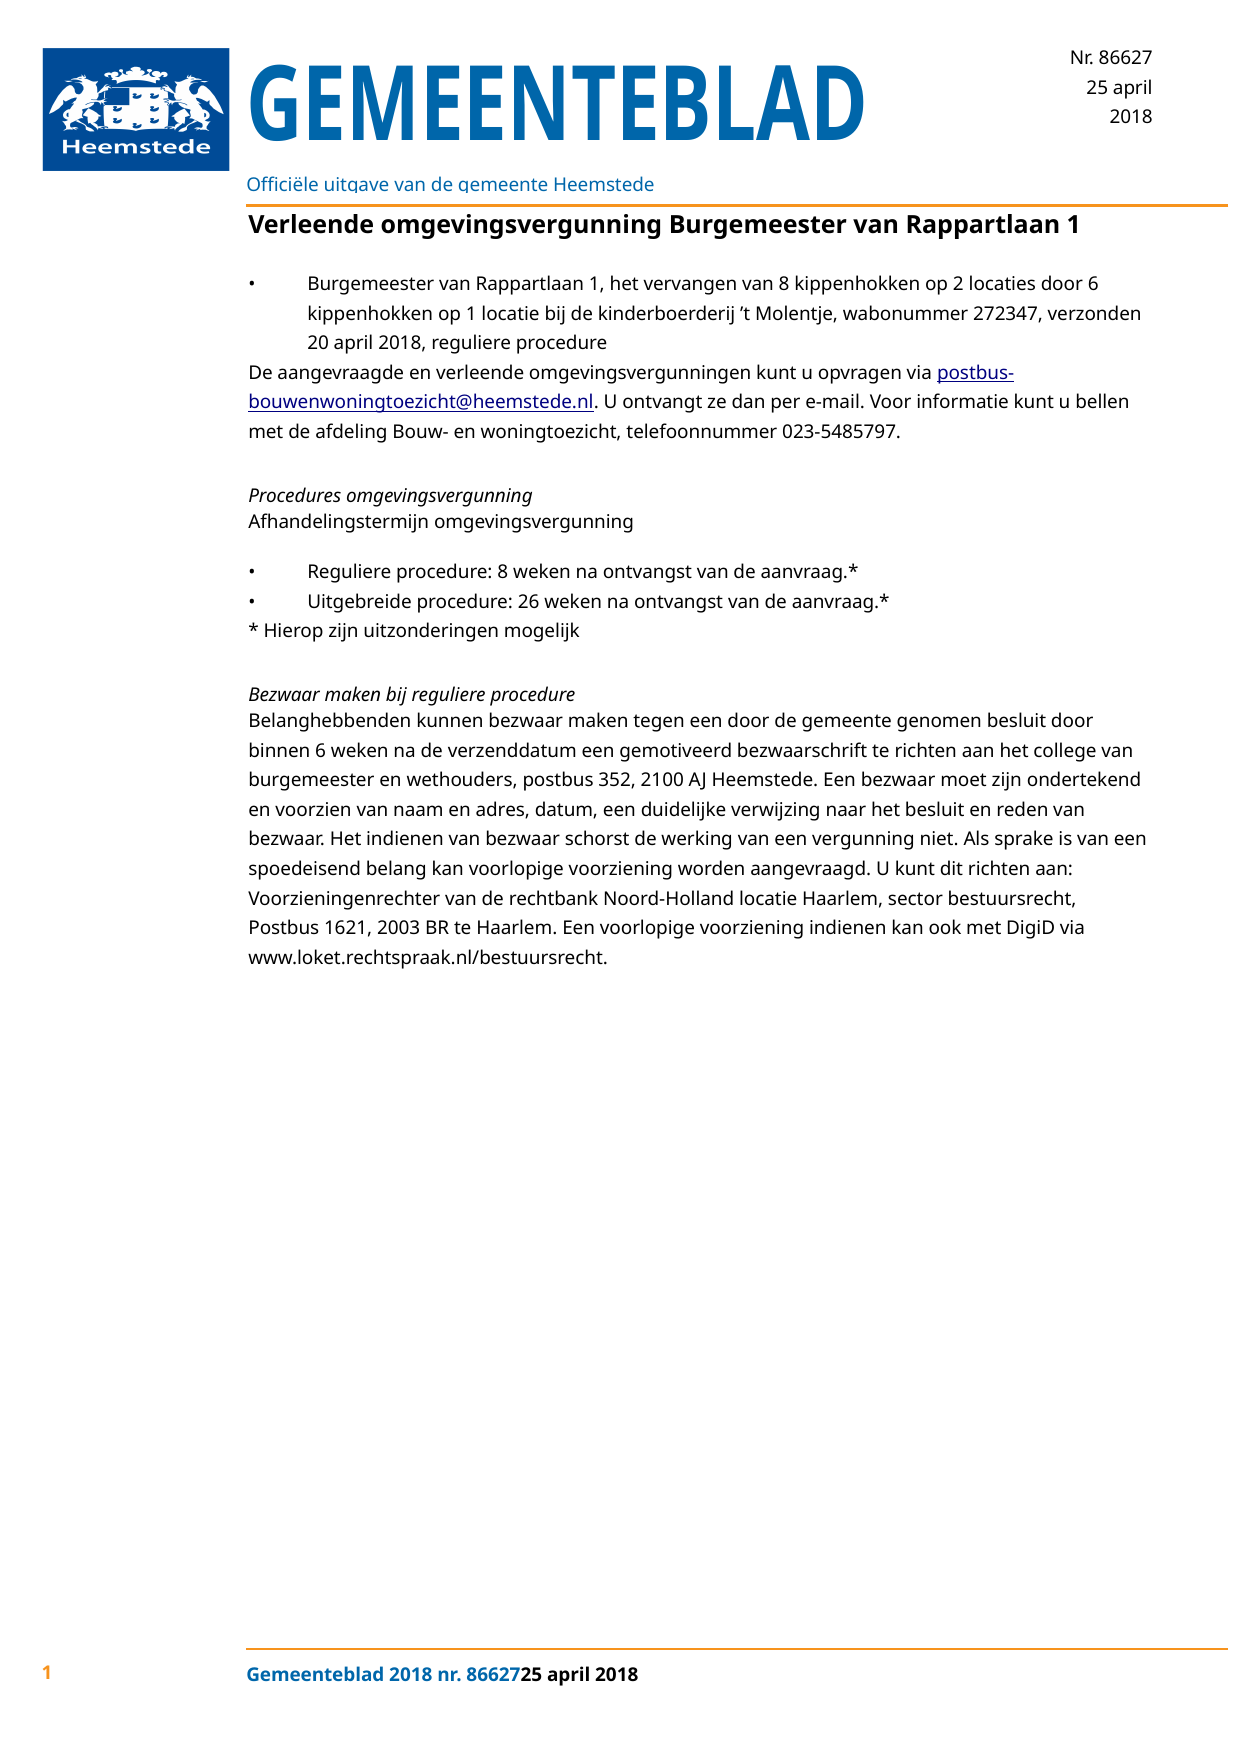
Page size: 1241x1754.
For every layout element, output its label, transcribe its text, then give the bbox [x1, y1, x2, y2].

text * Hierop zijn uitzonderingen mogelijk [248, 617, 1152, 643]
list Uitgebreide procedure: 26 weken na ontvangst van de aanvraag.* [248, 588, 1152, 614]
text Verleende omgevingsvergunning Burgemeester van Rappartlaan 1 [248, 207, 1152, 241]
picture [41, 47, 231, 172]
list Reguliere procedure: 8 weken na ontvangst van de aanvraag.* [248, 558, 1152, 584]
list Burgemeester van Rappartlaan 1, het vervangen van 8 kippenhokken op 2 locaties door 6 kippenhokken op 1 locatie bij de kinderboerderij ’t Molentje, wabonummer 272347, verzonden 20 april 2018, reguliere procedure [248, 270, 1152, 355]
text Procedures omgevingsvergunning [248, 482, 1152, 508]
text Bezwaar maken bij reguliere procedure [248, 681, 1152, 707]
text De aangevraagde en verleende omgevingsvergunningen kunt u opvragen via postbus-bouwenwoningtoezicht@heemstede.nl. U ontvangt ze dan per e-mail. Voor informatie kunt u bellen met de afdeling Bouw- en woningtoezicht, telefoonnummer 023-5485797. [248, 359, 1152, 444]
text Belanghebbenden kunnen bezwaar maken tegen een door de gemeente genomen besluit door binnen 6 weken na de verzenddatum een gemotiveerd bezwaarschrift te richten aan het college van burgemeester en wethouders, postbus 352, 2100 AJ Heemstede. Een bezwaar moet zijn ondertekend en voorzien van naam en adres, datum, een duidelijke verwijzing naar het besluit en reden van bezwaar. Het indienen van bezwaar schorst de werking van een vergunning niet. Als sprake is van een spoedeisend belang kan voorlopige voorziening worden aangevraagd. U kunt dit richten aan: Voorzieningenrechter van de rechtbank Noord-Holland locatie Haarlem, sector bestuursrecht, Postbus 1621, 2003 BR te Haarlem. Een voorlopige voorziening indienen kan ook met DigiD via www.loket.rechtspraak.nl/bestuursrecht. [248, 707, 1152, 969]
text Afhandelingstermijn omgevingsvergunning [248, 508, 1152, 534]
